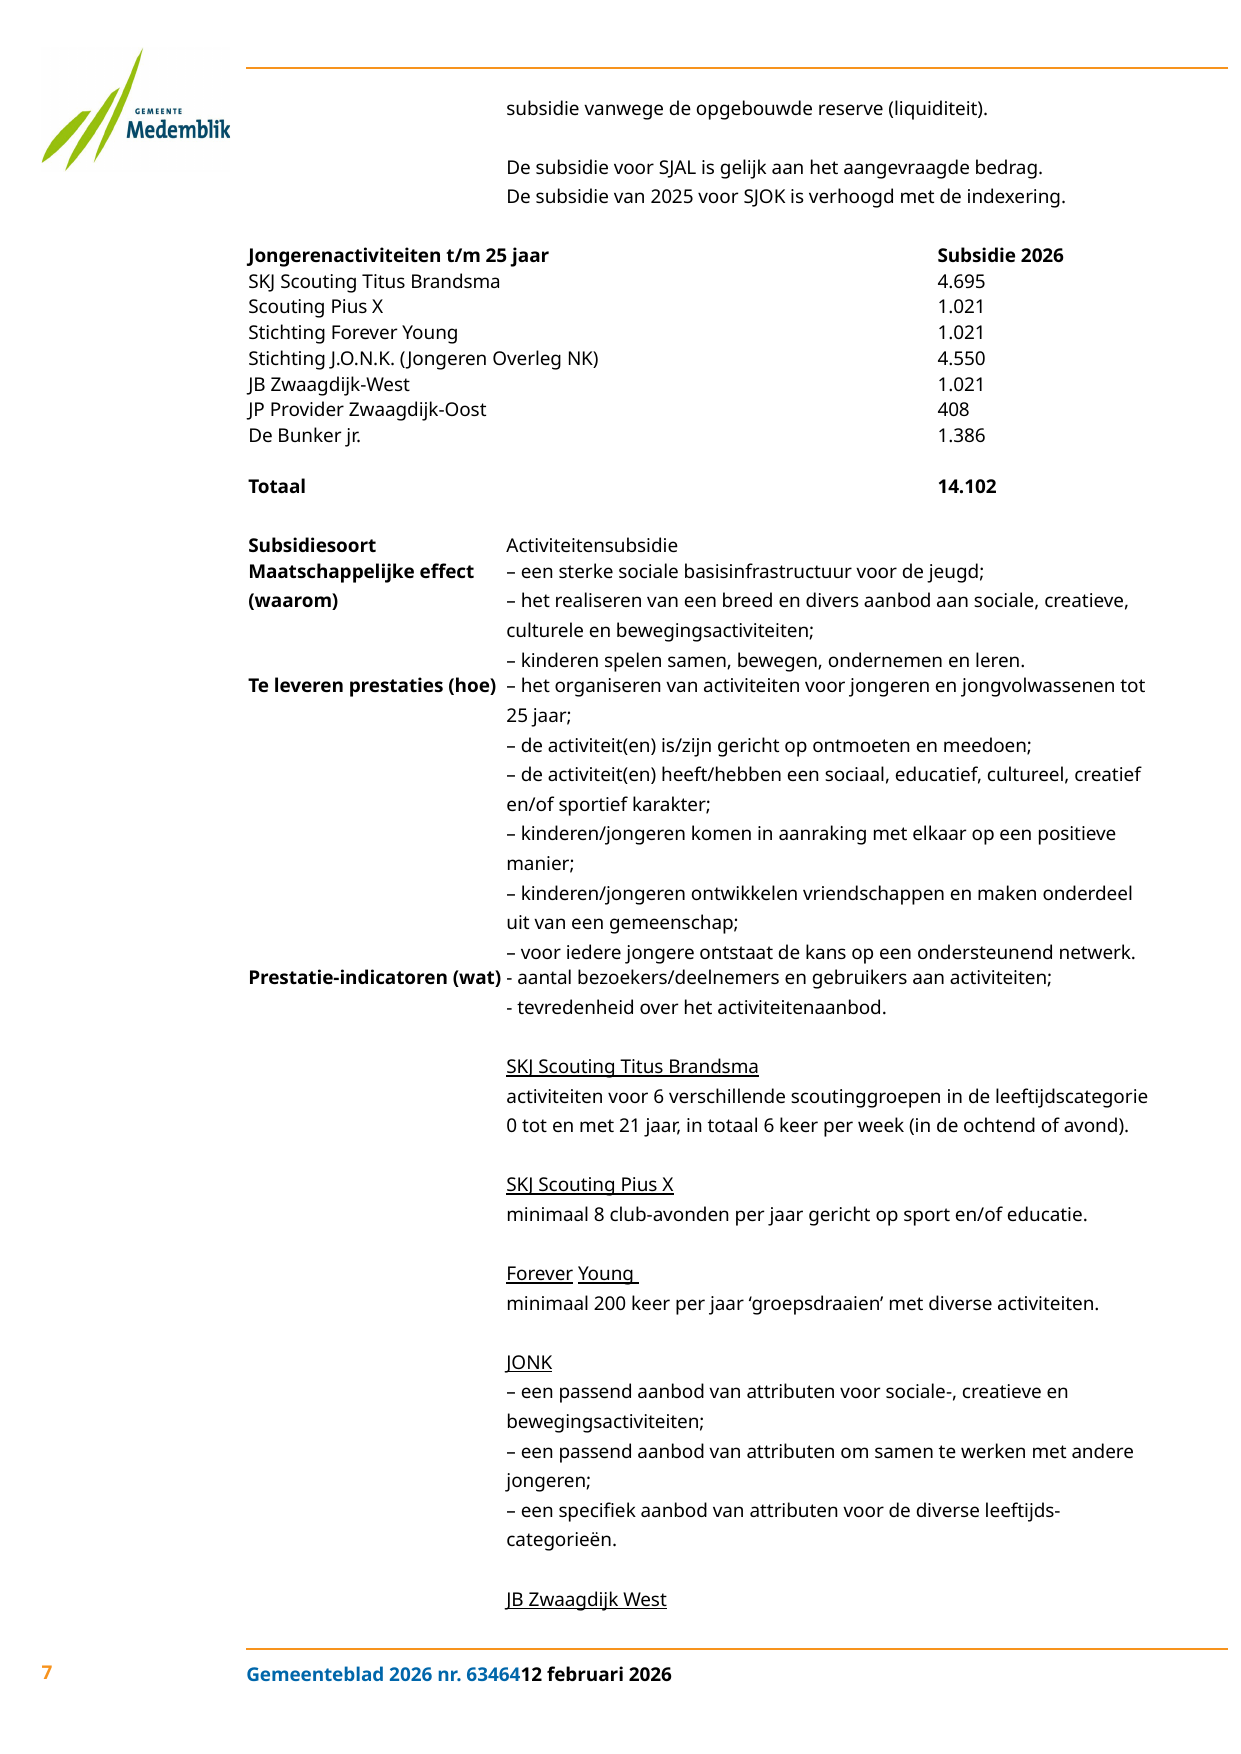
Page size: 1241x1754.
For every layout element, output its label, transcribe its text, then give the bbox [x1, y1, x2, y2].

table_cell 408 [937, 397, 1152, 422]
table_cell 1.386 [937, 422, 1152, 448]
picture [41, 47, 231, 172]
table_cell – een sterke sociale basisinfrastructuur voor de jeugd; – het realiseren van een breed en divers aanbod aan sociale, creatieve, culturele en bewegingsactiviteiten; – kinderen spelen samen, bewegen, ondernemen en leren. [506, 558, 1152, 673]
table_cell Totaal [248, 474, 937, 499]
table_cell [248, 448, 937, 474]
table_cell SKJ Scouting Titus Brandsma [248, 268, 937, 294]
table_cell Scouting Pius X [248, 294, 937, 319]
table_cell 1.021 [937, 319, 1152, 345]
table_header Subsidie 2026 [937, 242, 1152, 268]
table_cell Maatschappelijke effect (waarom) [248, 558, 506, 673]
table_cell [937, 448, 1152, 474]
table_cell 4.550 [937, 345, 1152, 371]
table_cell 1.021 [937, 294, 1152, 319]
table_cell subsidie vanwege de opgebouwde reserve (liquiditeit). De subsidie voor SJAL is gelijk aan het aangevraagde bedrag. De subsidie van 2025 voor SJOK is verhoogd met de indexering. [506, 95, 1152, 209]
table_cell Stichting Forever Young [248, 319, 937, 345]
table_cell 4.695 [937, 268, 1152, 294]
table_cell 1.021 [937, 371, 1152, 397]
table_cell [248, 95, 506, 209]
table_cell 14.102 [937, 474, 1152, 499]
table_cell - aantal bezoekers/deelnemers en gebruikers aan activiteiten; - tevredenheid over het activiteitenaanbod. SKJ Scouting Titus Brandsma activiteiten voor 6 verschillende scoutinggroepen in de leeftijdscategorie 0 tot en met 21 jaar, in totaal 6 keer per week (in de ochtend of avond). SKJ Scouting Pius X minimaal 8 club-avonden per jaar gericht op sport en/of educatie. Forever Young minimaal 200 keer per jaar ‘groepsdraaien’ met diverse activiteiten. JONK – een passend aanbod van attributen voor sociale-, creatieve en bewegingsactiviteiten; – een passend aanbod van attributen om samen te werken met andere jongeren; – een specifiek aanbod van attributen voor de diverse leeftijds-categorieën. JB Zwaagdijk West [506, 965, 1152, 1612]
table_cell De Bunker jr. [248, 422, 937, 448]
table_cell Prestatie-indicatoren (wat) [248, 965, 506, 1612]
table_cell JP Provider Zwaagdijk-Oost [248, 397, 937, 422]
table_cell Stichting J.O.N.K. (Jongeren Overleg NK) [248, 345, 937, 371]
table_header Subsidiesoort [248, 533, 506, 558]
table_cell JB Zwaagdijk-West [248, 371, 937, 397]
table_cell Te leveren prestaties (hoe) [248, 673, 506, 964]
table_header Jongerenactiviteiten t/m 25 jaar [248, 242, 937, 268]
table_cell – het organiseren van activiteiten voor jongeren en jongvolwassenen tot 25 jaar; – de activiteit(en) is/zijn gericht op ontmoeten en meedoen; – de activiteit(en) heeft/hebben een sociaal, educatief, cultureel, creatief en/of sportief karakter; – kinderen/jongeren komen in aanraking met elkaar op een positieve manier; – kinderen/jongeren ontwikkelen vriendschappen en maken onderdeel uit van een gemeenschap; – voor iedere jongere ontstaat de kans op een ondersteunend netwerk. [506, 673, 1152, 964]
table_header Activiteitensubsidie [506, 533, 1152, 558]
